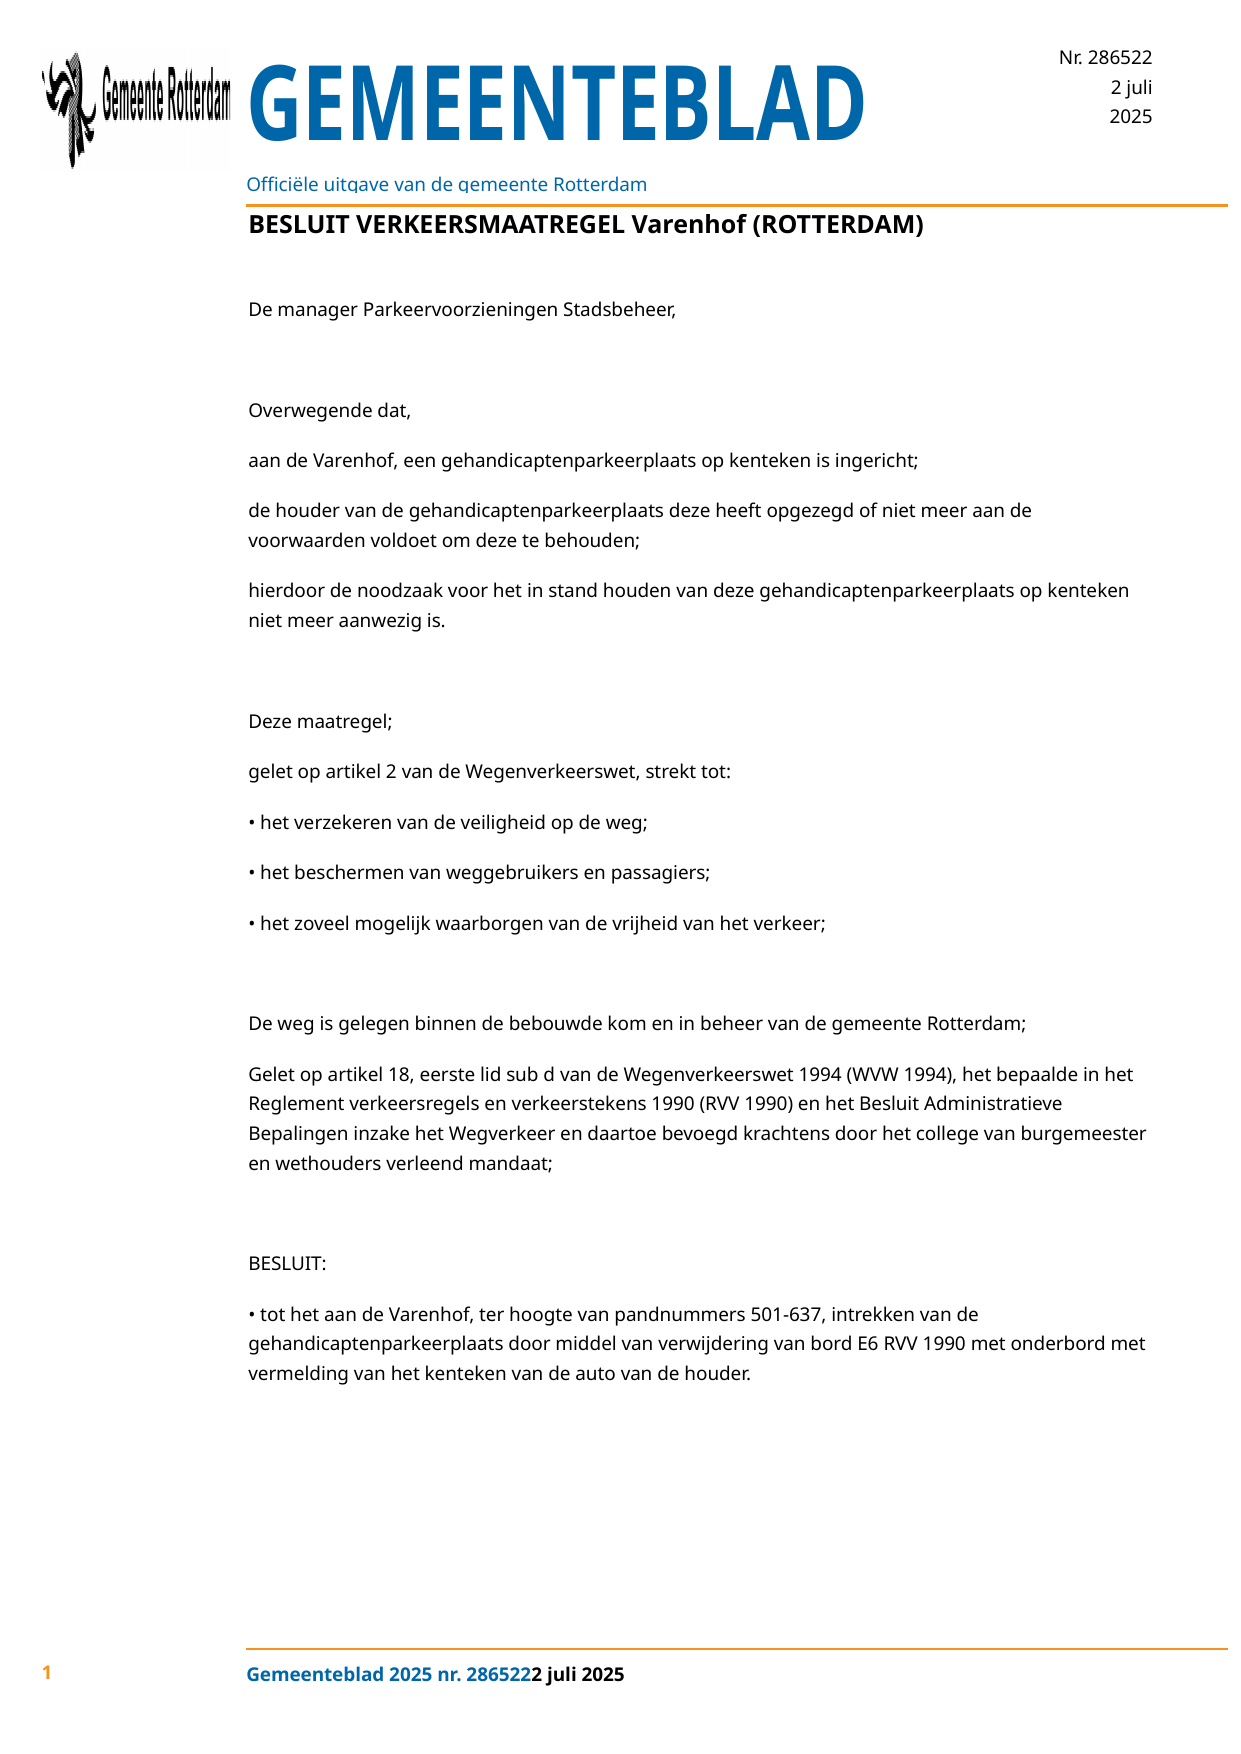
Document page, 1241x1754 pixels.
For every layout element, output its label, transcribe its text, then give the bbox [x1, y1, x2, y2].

text BESLUIT VERKEERSMAATREGEL Varenhof (ROTTERDAM) [248, 207, 1152, 241]
text Overwegende dat, [248, 397, 1152, 423]
text • tot het aan de Varenhof, ter hoogte van pandnummers 501-637, intrekken van de gehandicaptenparkeerplaats door middel van verwijdering van bord E6 RVV 1990 met onderbord met vermelding van het kenteken van de auto van de houder. [248, 1301, 1152, 1386]
text De weg is gelegen binnen de bebouwde kom en in beheer van de gemeente Rotterdam; [248, 1011, 1152, 1036]
text • het zoveel mogelijk waarborgen van de vrijheid van het verkeer; [248, 910, 1152, 936]
picture [41, 47, 231, 172]
text De manager Parkeervoorzieningen Stadsbeheer, [248, 296, 1152, 322]
text de houder van de gehandicaptenparkeerplaats deze heeft opgezegd of niet meer aan de voorwaarden voldoet om deze te behouden; [248, 498, 1152, 553]
text hierdoor de noodzaak voor het in stand houden van deze gehandicaptenparkeerplaats op kenteken niet meer aanwezig is. [248, 578, 1152, 633]
text BESLUIT: [248, 1251, 1152, 1276]
text • het beschermen van weggebruikers en passagiers; [248, 859, 1152, 885]
text • het verzekeren van de veiligheid op de weg; [248, 809, 1152, 835]
text aan de Varenhof, een gehandicaptenparkeerplaats op kenteken is ingericht; [248, 447, 1152, 473]
text Deze maatregel; [248, 708, 1152, 734]
text gelet op artikel 2 van de Wegenverkeerswet, strekt tot: [248, 758, 1152, 784]
text Gelet op artikel 18, eerste lid sub d van de Wegenverkeerswet 1994 (WVW 1994), het bepaalde in het Reglement verkeersregels en verkeerstekens 1990 (RVV 1990) en het Besluit Administratieve Bepalingen inzake het Wegverkeer en daartoe bevoegd krachtens door het college van burgemeester en wethouders verleend mandaat; [248, 1061, 1152, 1176]
